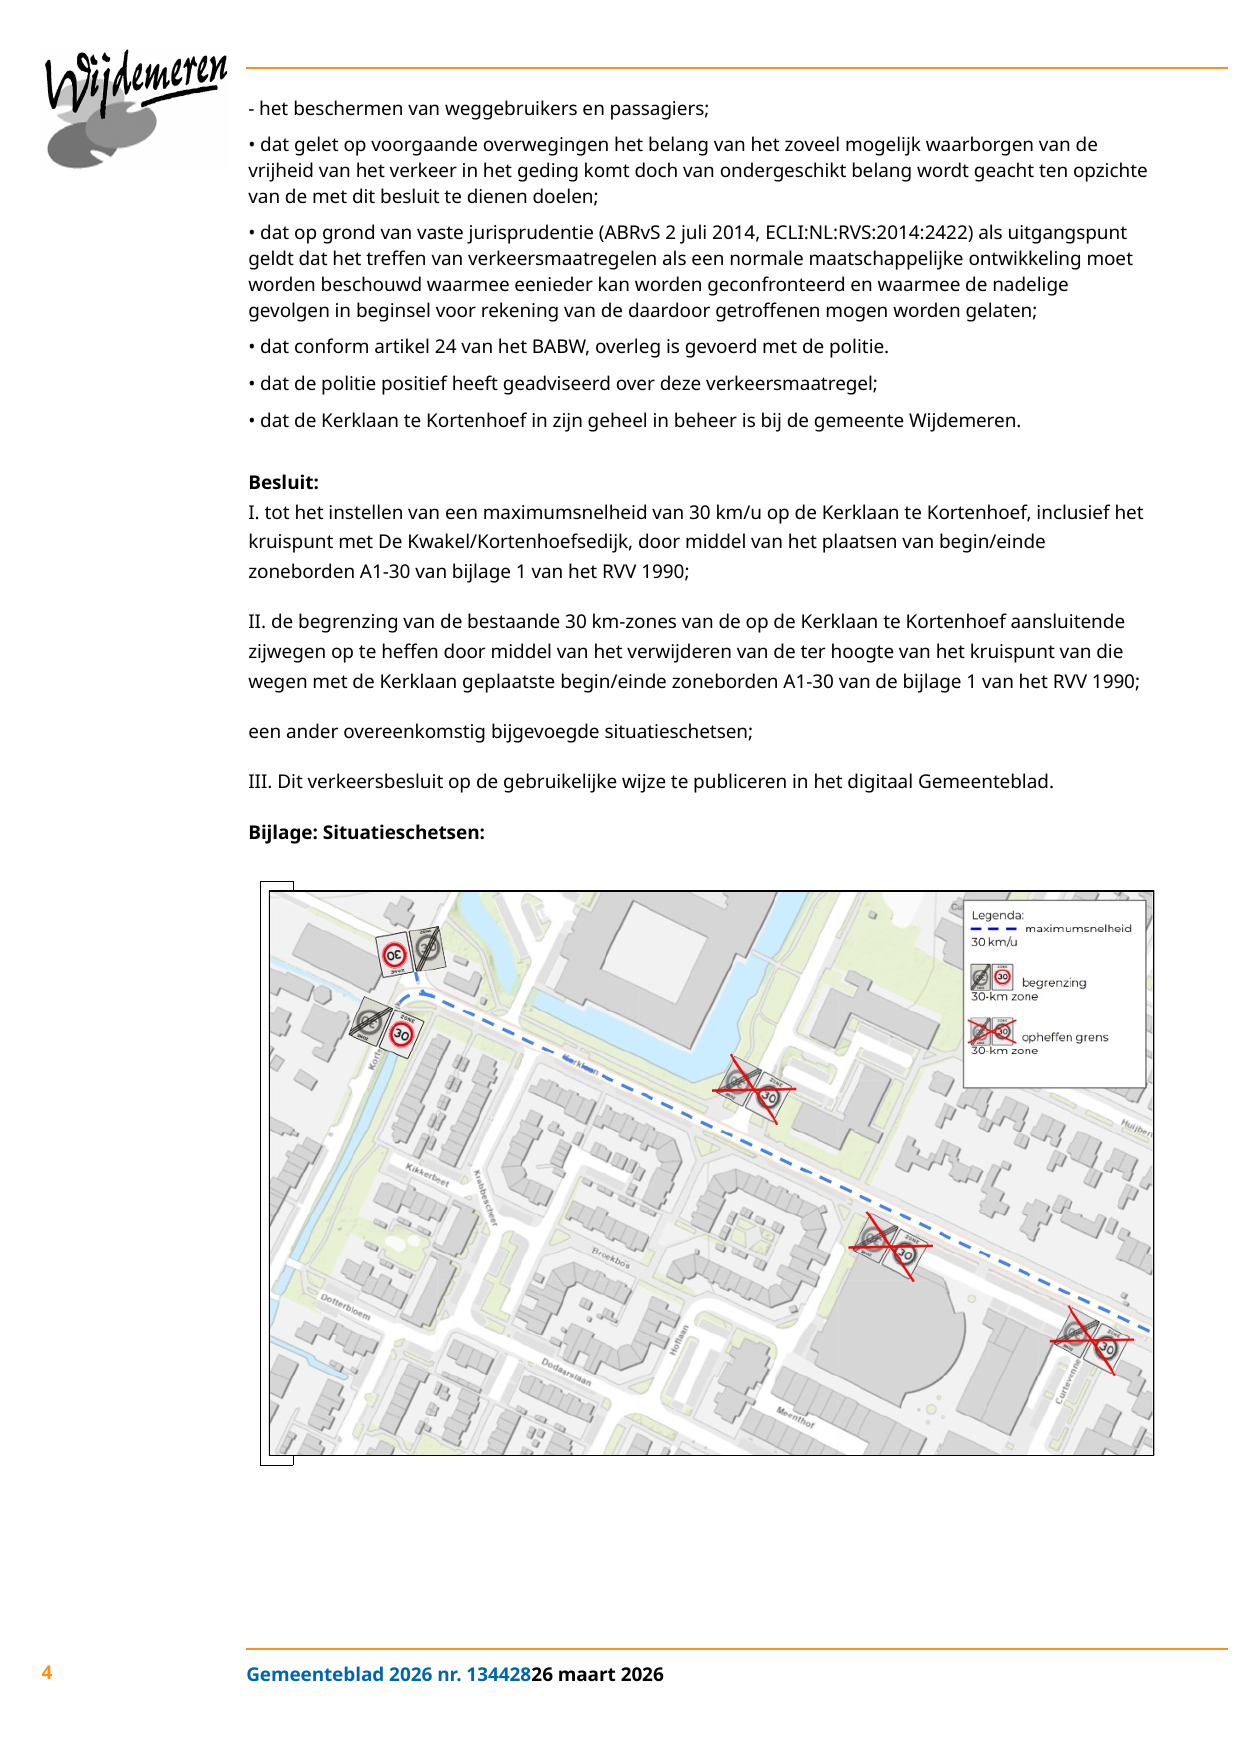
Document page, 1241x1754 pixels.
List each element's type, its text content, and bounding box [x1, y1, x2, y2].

picture [268, 890, 1155, 1456]
text II. de begrenzing van de bestaande 30 km-zones van de op de Kerklaan te Kortenhoef aansluitende zijwegen op te heffen door middel van het verwijderen van de ter hoogte van het kruispunt van die wegen met de Kerklaan geplaatste begin/einde zoneborden A1-30 van de bijlage 1 van het RVV 1990; [248, 609, 1152, 693]
text III. Dit verkeersbesluit op de gebruikelijke wijze te publiceren in het digitaal Gemeenteblad. [248, 769, 1152, 794]
text I. tot het instellen van een maximumsnelheid van 30 km/u op de Kerklaan te Kortenhoef, inclusief het kruispunt met De Kwakel/Kortenhoefsedijk, door middel van het plaatsen van begin/einde zoneborden A1-30 van bijlage 1 van het RVV 1990; [248, 499, 1152, 584]
text een ander overeenkomstig bijgevoegde situatieschetsen; [248, 718, 1152, 744]
text • dat de Kerklaan te Kortenhoef in zijn geheel in beheer is bij de gemeente Wijdemeren. [248, 407, 1152, 432]
text • dat op grond van vaste jurisprudentie (ABRvS 2 juli 2014, ECLI:NL:RVS:2014:2422) als uitgangspunt geldt dat het treffen van verkeersmaatregelen als een normale maatschappelijke ontwikkeling moet worden beschouwd waarmee eenieder kan worden geconfronteerd en waarmee de nadelige gevolgen in beginsel voor rekening van de daardoor getroffenen mogen worden gelaten; [248, 219, 1152, 322]
text Besluit: [248, 469, 1152, 495]
picture [41, 47, 231, 172]
text • dat gelet op voorgaande overwegingen het belang van het zoveel mogelijk waarborgen van de vrijheid van het verkeer in het geding komt doch van ondergeschikt belang wordt geacht ten opzichte van de met dit besluit te dienen doelen; [248, 131, 1152, 209]
text • dat de politie positief heeft geadviseerd over deze verkeersmaatregel; [248, 370, 1152, 396]
text - het beschermen van weggebruikers en passagiers; [248, 95, 1152, 121]
text Bijlage: Situatieschetsen: [248, 819, 1152, 845]
text • dat conform artikel 24 van het BABW, overleg is gevoerd met de politie. [248, 333, 1152, 359]
